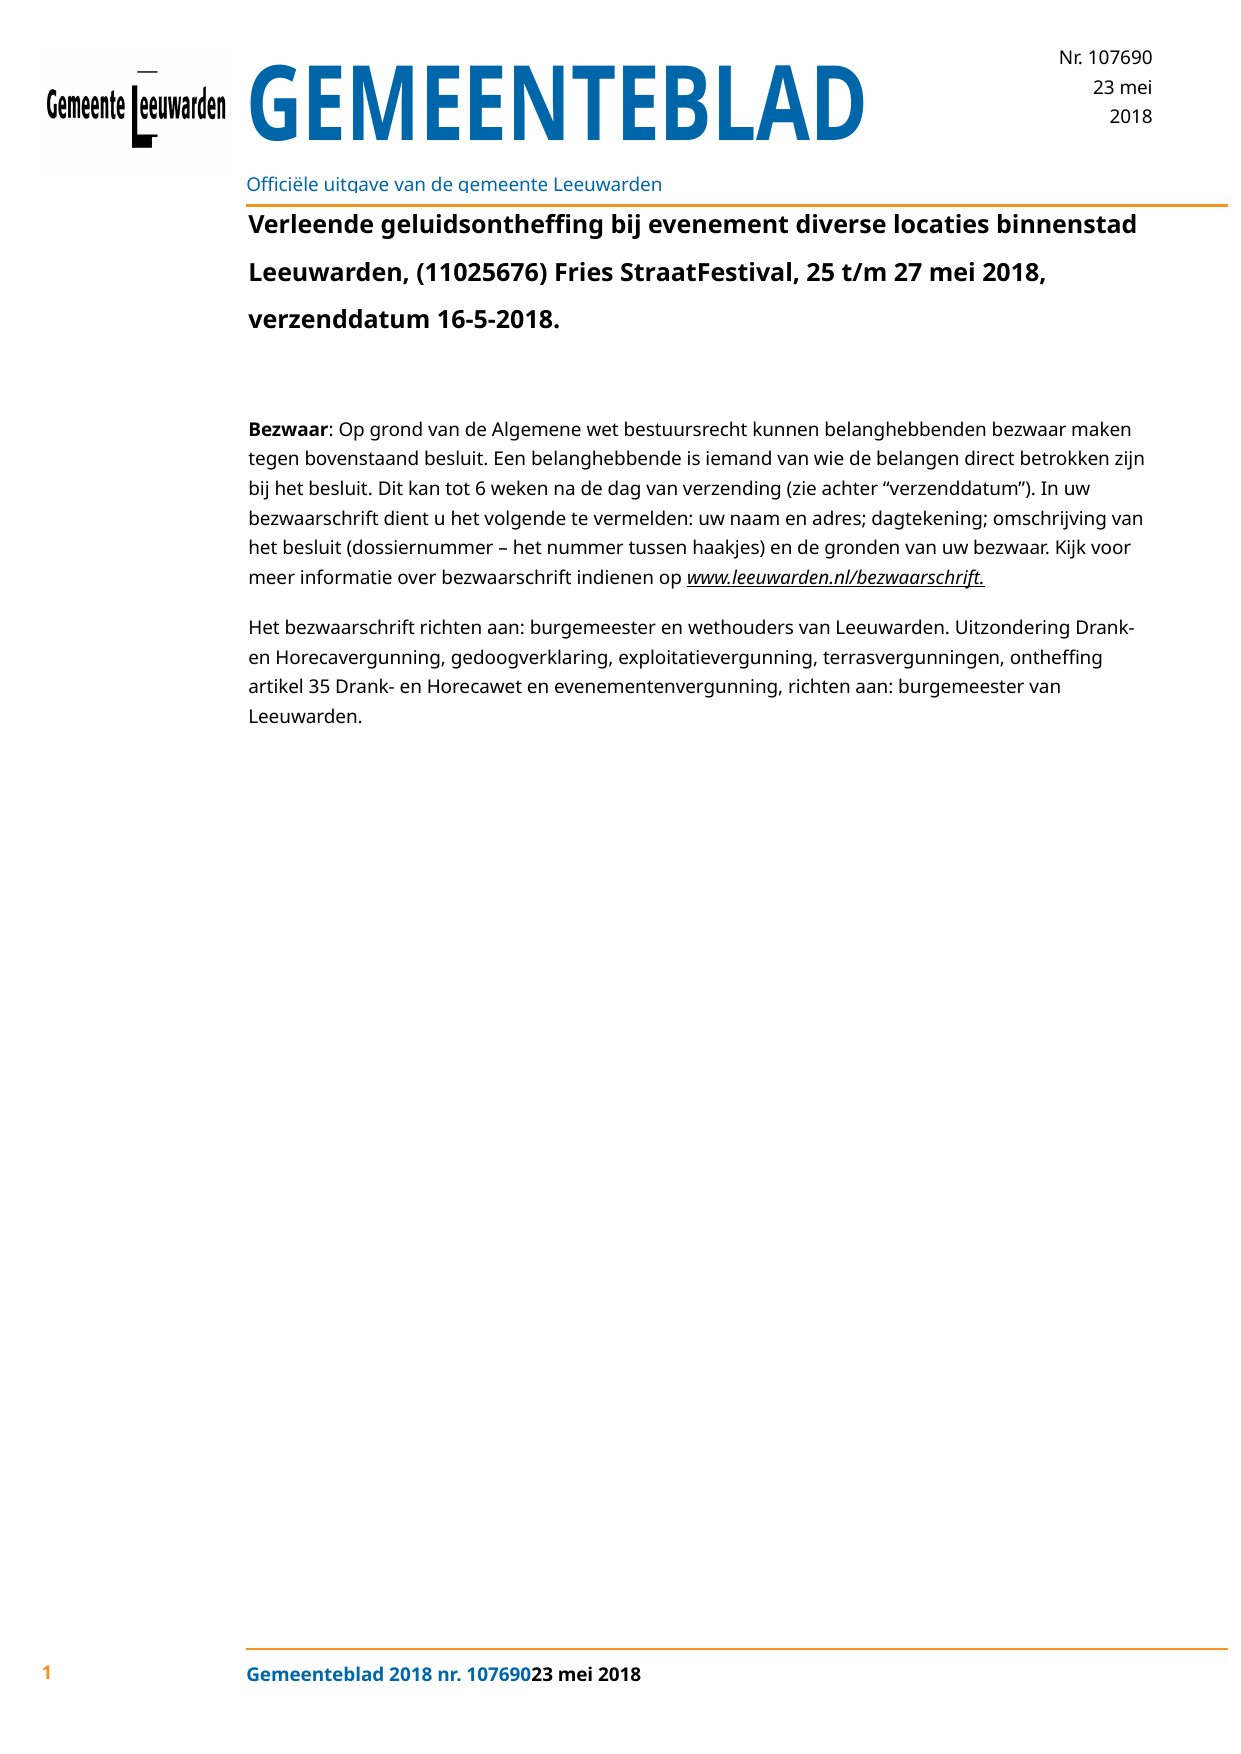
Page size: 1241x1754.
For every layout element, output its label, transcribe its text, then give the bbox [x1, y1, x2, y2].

text Bezwaar: Op grond van de Algemene wet bestuursrecht kunnen belanghebbenden bezwaar maken tegen bovenstaand besluit. Een belanghebbende is iemand van wie de belangen direct betrokken zijn bij het besluit. Dit kan tot 6 weken na de dag van verzending (zie achter “verzenddatum”). In uw bezwaarschrift dient u het volgende te vermelden: uw naam en adres; dagtekening; omschrijving van het besluit (dossiernummer – het nummer tussen haakjes) en de gronden van uw bezwaar. Kijk voor meer informatie over bezwaarschrift indienen op www.leeuwarden.nl/bezwaarschrift. [248, 416, 1152, 589]
text Verleende geluidsontheffing bij evenement diverse locaties binnenstad Leeuwarden, (11025676) Fries StraatFestival, 25 t/m 27 mei 2018, verzenddatum 16-5-2018. [248, 207, 1152, 336]
text Het bezwaarschrift richten aan: burgemeester en wethouders van Leeuwarden. Uitzondering Drank- en Horecavergunning, gedoogverklaring, exploitatievergunning, terrasvergunningen, ontheffing artikel 35 Drank- en Horecawet en evenementenvergunning, richten aan: burgemeester van Leeuwarden. [248, 614, 1152, 729]
picture [41, 47, 231, 172]
